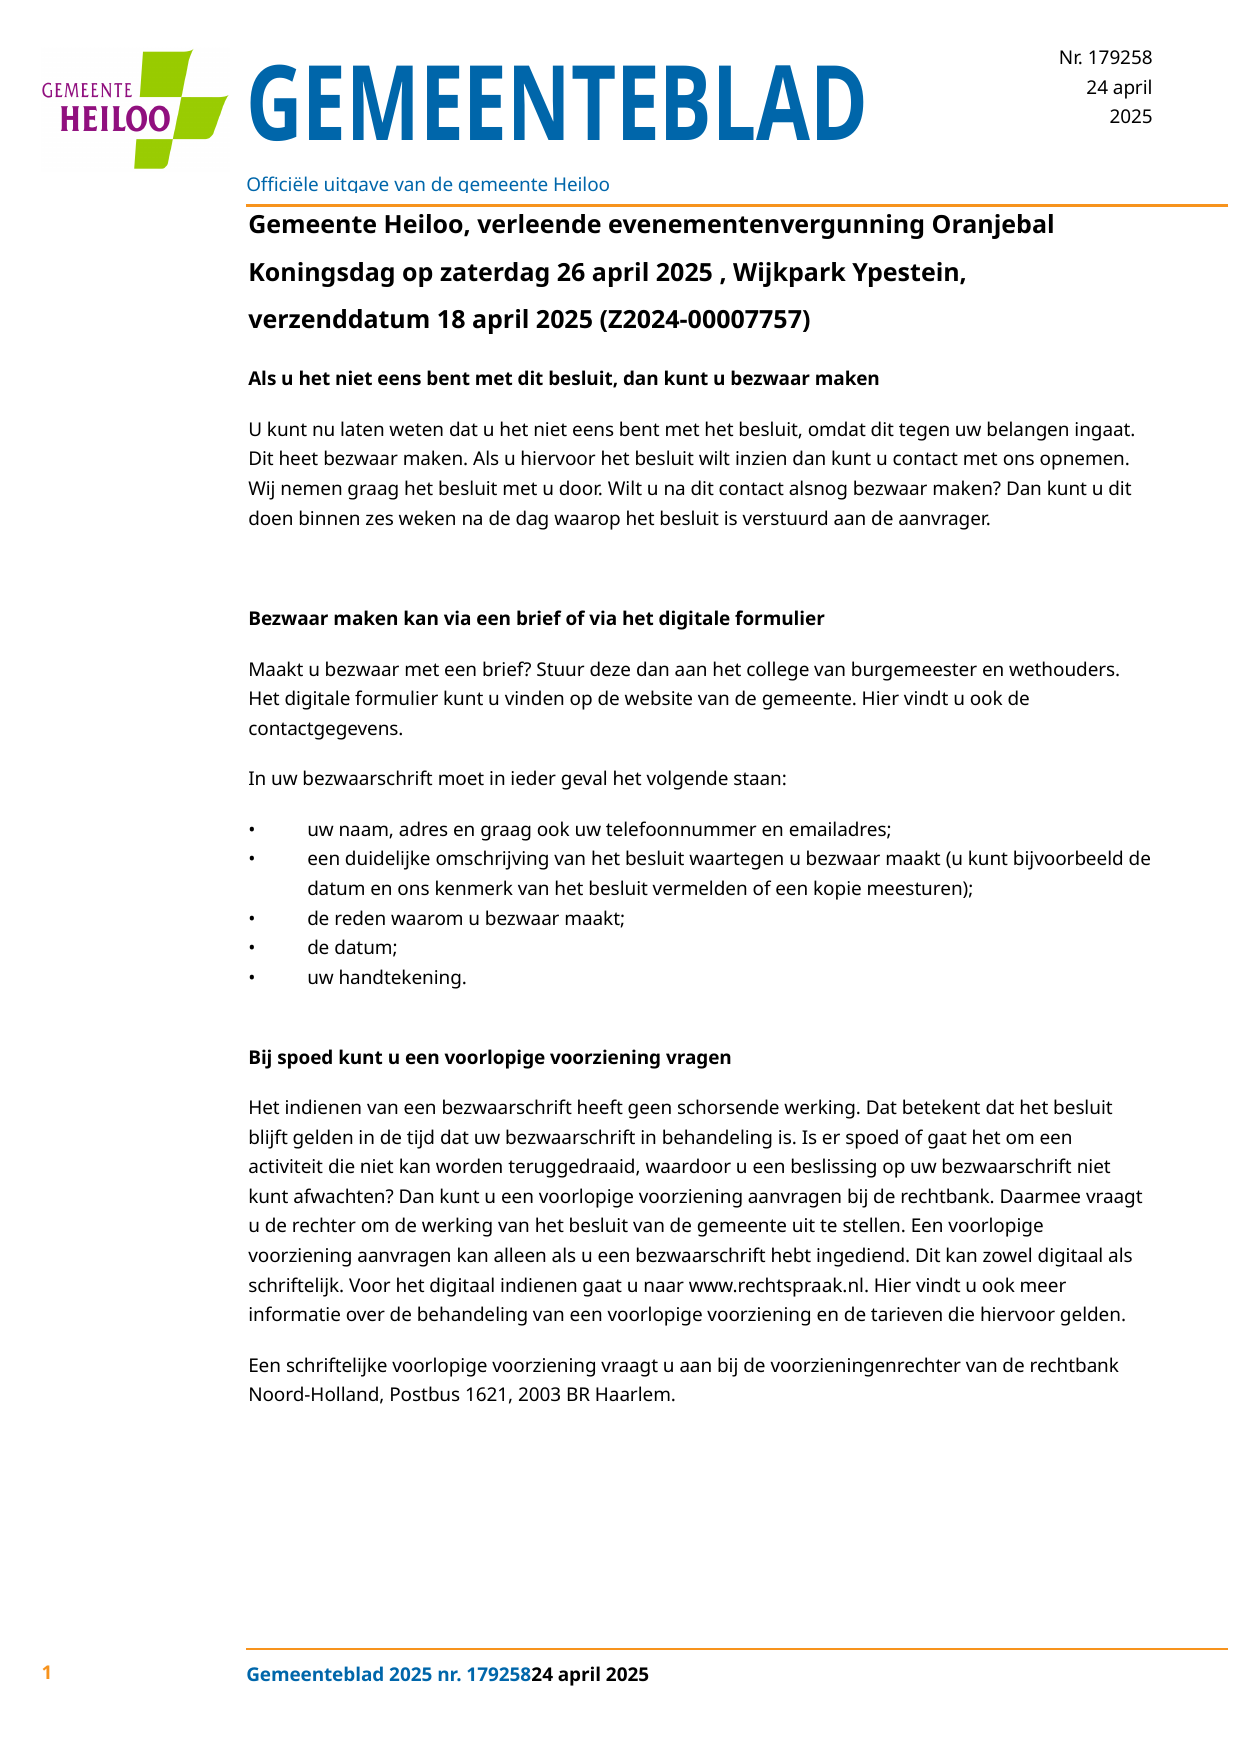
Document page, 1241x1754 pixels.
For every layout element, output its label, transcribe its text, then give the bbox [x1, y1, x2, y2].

text In uw bezwaarschrift moet in ieder geval het volgende staan: [248, 766, 1152, 791]
list uw naam, adres en graag ook uw telefoonnummer en emailadres; [248, 816, 1152, 842]
text Een schriftelijke voorlopige voorziening vraagt u aan bij de voorzieningenrechter van de rechtbank Noord-Holland, Postbus 1621, 2003 BR Haarlem. [248, 1352, 1152, 1407]
text Als u het niet eens bent met dit besluit, dan kunt u bezwaar maken [248, 366, 1152, 391]
text Gemeente Heiloo, verleende evenementenvergunning Oranjebal Koningsdag op zaterdag 26 april 2025 , Wijkpark Ypestein, verzenddatum 18 april 2025 (Z2024-00007757) [248, 207, 1152, 336]
text Bij spoed kunt u een voorlopige voorziening vragen [248, 1044, 1152, 1069]
text Maakt u bezwaar met een brief? Stuur deze dan aan het college van burgemeester en wethouders. Het digitale formulier kunt u vinden op de website van de gemeente. Hier vindt u ook de contactgegevens. [248, 656, 1152, 741]
list de datum; [248, 934, 1152, 960]
text U kunt nu laten weten dat u het niet eens bent met het besluit, omdat dit tegen uw belangen ingaat. Dit heet bezwaar maken. Als u hiervoor het besluit wilt inzien dan kunt u contact met ons opnemen. Wij nemen graag het besluit met u door. Wilt u na dit contact alsnog bezwaar maken? Dan kunt u dit doen binnen zes weken na de dag waarop het besluit is verstuurd aan de aanvrager. [248, 416, 1152, 530]
list uw handtekening. [248, 964, 1152, 989]
list een duidelijke omschrijving van het besluit waartegen u bezwaar maakt (u kunt bijvoorbeeld de datum en ons kenmerk van het besluit vermelden of een kopie meesturen); [248, 846, 1152, 901]
picture [41, 47, 231, 172]
text Bezwaar maken kan via een brief of via het digitale formulier [248, 606, 1152, 631]
list de reden waarom u bezwaar maakt; [248, 905, 1152, 930]
text Het indienen van een bezwaarschrift heeft geen schorsende werking. Dat betekent dat het besluit blijft gelden in de tijd dat uw bezwaarschrift in behandeling is. Is er spoed of gaat het om een activiteit die niet kan worden teruggedraaid, waardoor u een beslissing op uw bezwaarschrift niet kunt afwachten? Dan kunt u een voorlopige voorziening aanvragen bij de rechtbank. Daarmee vraagt u de rechter om de werking van het besluit van de gemeente uit te stellen. Een voorlopige voorziening aanvragen kan alleen als u een bezwaarschrift hebt ingediend. Dit kan zowel digitaal als schriftelijk. Voor het digitaal indienen gaat u naar www.rechtspraak.nl. Hier vindt u ook meer informatie over de behandeling van een voorlopige voorziening en de tarieven die hiervoor gelden. [248, 1094, 1152, 1327]
